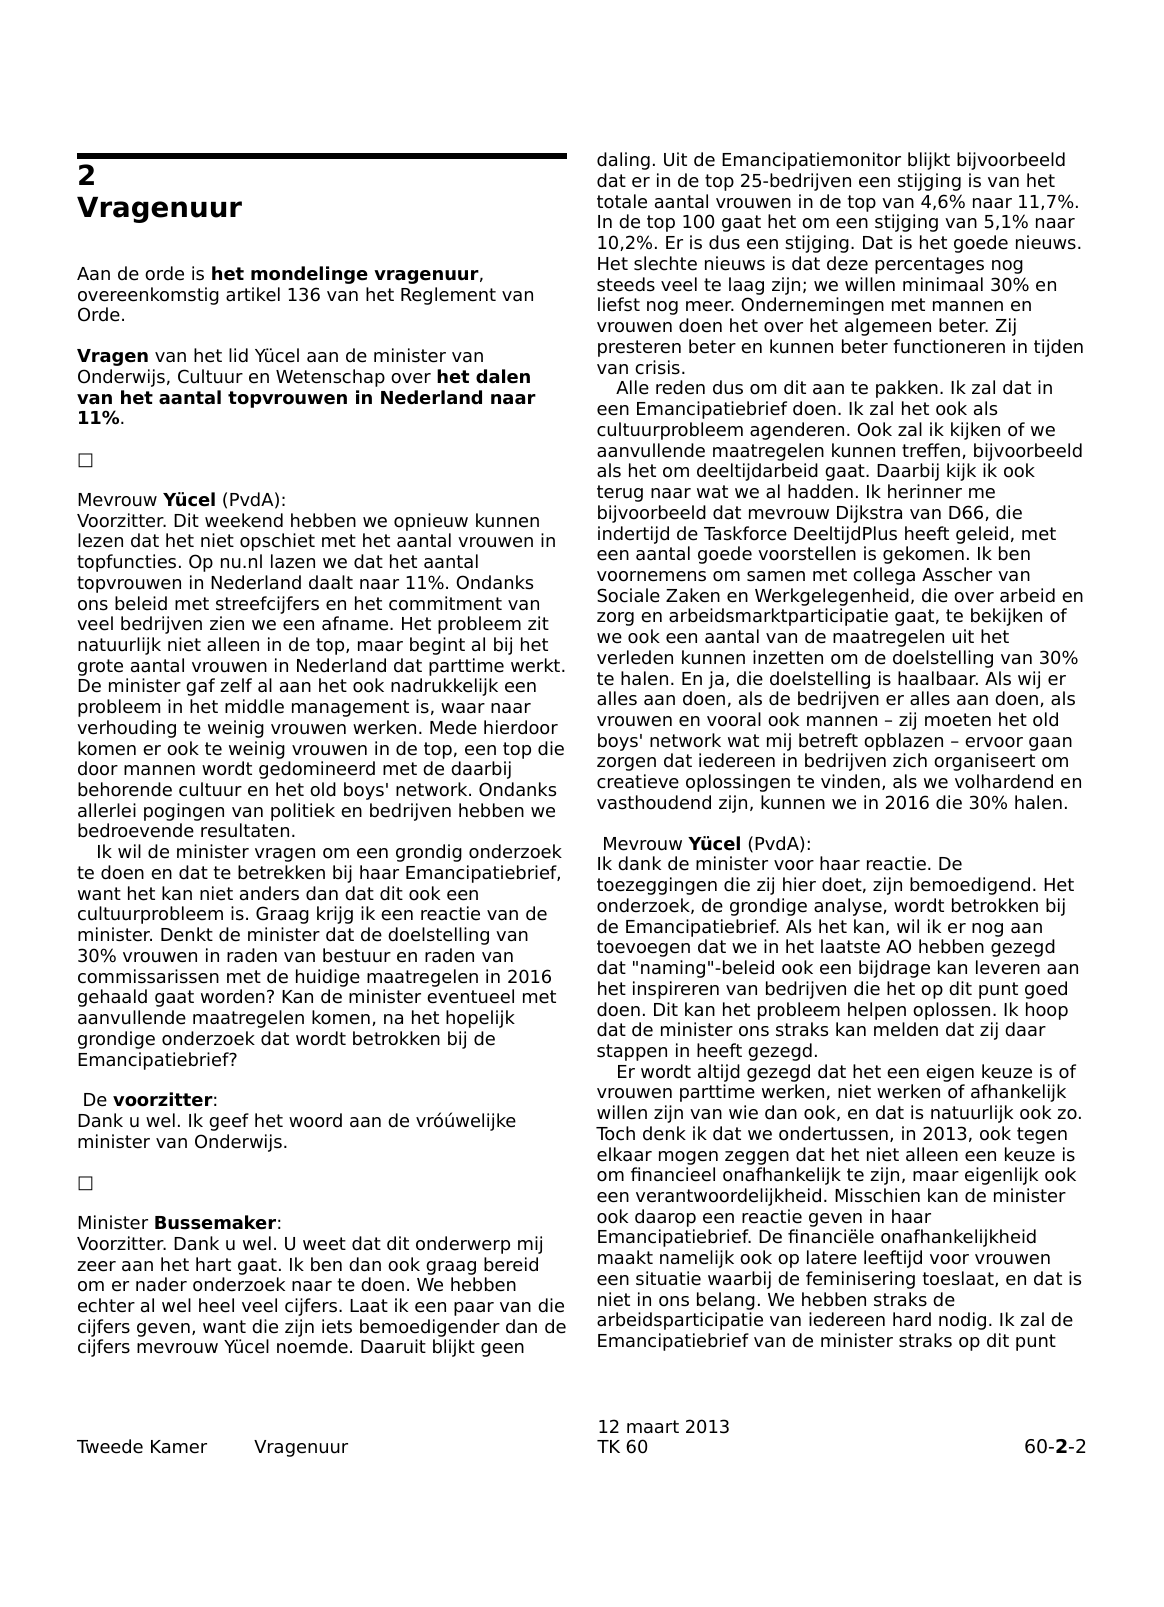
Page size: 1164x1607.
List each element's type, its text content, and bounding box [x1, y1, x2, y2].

title 2 Vragenuur [77, 159, 567, 224]
text Mevrouw Yücel (PvdA): [77, 490, 567, 510]
text De voorzitter: [77, 1090, 567, 1111]
text Ik dank de minister voor haar reactie. De toezeggingen die zij hier doet, zijn bemoedigend. Het onderzoek, de grondige analyse, wordt betrokken bij de Emancipatiebrief. Als het kan, wil ik er nog aan toevoegen dat we in het laatste AO hebben gezegd dat "naming"-beleid ook een bijdrage kan leveren aan het inspireren van bedrijven die het op dit punt goed doen. Dit kan het probleem helpen oplossen. Ik hoop dat de minister ons straks kan melden dat zij daar stappen in heeft gezegd. [596, 854, 1087, 1062]
text Aan de orde is het mondelinge vragenuur, overeenkomstig artikel 136 van het Reglement van Orde. [77, 264, 567, 326]
text Mevrouw Yücel (PvdA): [596, 833, 1087, 854]
text Alle reden dus om dit aan te pakken. Ik zal dat in een Emancipatiebrief doen. Ik zal het ook als cultuurprobleem agenderen. Ook zal ik kijken of we aanvullende maatregelen kunnen treffen, bijvoorbeeld als het om deeltijdarbeid gaat. Daarbij kijk ik ook terug naar wat we al hadden. Ik herinner me bijvoorbeeld dat mevrouw Dijkstra van D66, die indertijd de Taskforce DeeltijdPlus heeft geleid, met een aantal goede voorstellen is gekomen. Ik ben voornemens om samen met collega Asscher van Sociale Zaken en Werkgelegenheid, die over arbeid en zorg en arbeidsmarktparticipatie gaat, te bekijken of we ook een aantal van de maatregelen uit het verleden kunnen inzetten om de doelstelling van 30% te halen. En ja, die doelstelling is haalbaar. Als wij er alles aan doen, als de bedrijven er alles aan doen, als vrouwen en vooral ook mannen – zij moeten het old boys' network wat mij betreft opblazen – ervoor gaan zorgen dat iedereen in bedrijven zich organiseert om creatieve oplossingen te vinden, als we volhardend en vasthoudend zijn, kunnen we in 2016 die 30% halen. [596, 378, 1087, 813]
text Er wordt altijd gezegd dat het een eigen keuze is of vrouwen parttime werken, niet werken of afhankelijk willen zijn van wie dan ook, en dat is natuurlijk ook zo. Toch denk ik dat we ondertussen, in 2013, ook tegen elkaar mogen zeggen dat het niet alleen een keuze is om financieel onafhankelijk te zijn, maar eigenlijk ook een verantwoordelijkheid. Misschien kan de minister ook daarop een reactie geven in haar Emancipatiebrief. De financiële onafhankelijkheid maakt namelijk ook op latere leeftijd voor vrouwen een situatie waarbij de feminisering toeslaat, en dat is niet in ons belang. We hebben straks de arbeidsparticipatie van iedereen hard nodig. Ik zal de Emancipatiebrief van de minister straks op dit punt [596, 1062, 1087, 1352]
text Ik wil de minister vragen om een grondig onderzoek te doen en dat te betrekken bij haar Emancipatiebrief, want het kan niet anders dan dat dit ook een cultuurprobleem is. Graag krijg ik een reactie van de minister. Denkt de minister dat de doelstelling van 30% vrouwen in raden van bestuur en raden van commissarissen met de huidige maatregelen in 2016 gehaald gaat worden? Kan de minister eventueel met aanvullende maatregelen komen, na het hopelijk grondige onderzoek dat wordt betrokken bij de Emancipatiebrief? [77, 842, 567, 1070]
text □ [77, 449, 567, 470]
text □ [77, 1172, 567, 1193]
text Voorzitter. Dit weekend hebben we opnieuw kunnen lezen dat het niet opschiet met het aantal vrouwen in topfuncties. Op nu.nl lazen we dat het aantal topvrouwen in Nederland daalt naar 11%. Ondanks ons beleid met streefcijfers en het commitment van veel bedrijven zien we een afname. Het probleem zit natuurlijk niet alleen in de top, maar begint al bij het grote aantal vrouwen in Nederland dat parttime werkt. De minister gaf zelf al aan het ook nadrukkelijk een probleem in het middle management is, waar naar verhouding te weinig vrouwen werken. Mede hierdoor komen er ook te weinig vrouwen in de top, een top die door mannen wordt gedomineerd met de daarbij behorende cultuur en het old boys' network. Ondanks allerlei pogingen van politiek en bedrijven hebben we bedroevende resultaten. [77, 510, 567, 842]
text Dank u wel. Ik geef het woord aan de vróúwelijke minister van Onderwijs. [77, 1111, 567, 1152]
text daling. Uit de Emancipatiemonitor blijkt bijvoorbeeld dat er in de top 25-bedrijven een stijging is van het totale aantal vrouwen in de top van 4,6% naar 11,7%. In de top 100 gaat het om een stijging van 5,1% naar 10,2%. Er is dus een stijging. Dat is het goede nieuws. Het slechte nieuws is dat deze percentages nog steeds veel te laag zijn; we willen minimaal 30% en liefst nog meer. Ondernemingen met mannen en vrouwen doen het over het algemeen beter. Zij presteren beter en kunnen beter functioneren in tijden van crisis. [596, 150, 1087, 378]
text Vragen van het lid Yücel aan de minister van Onderwijs, Cultuur en Wetenschap over het dalen van het aantal topvrouwen in Nederland naar 11%. [77, 346, 567, 429]
text Voorzitter. Dank u wel. U weet dat dit onderwerp mij zeer aan het hart gaat. Ik ben dan ook graag bereid om er nader onderzoek naar te doen. We hebben echter al wel heel veel cijfers. Laat ik een paar van die cijfers geven, want die zijn iets bemoedigender dan de cijfers mevrouw Yücel noemde. Daaruit blijkt geen [77, 1234, 567, 1358]
text Minister Bussemaker: [77, 1213, 567, 1234]
